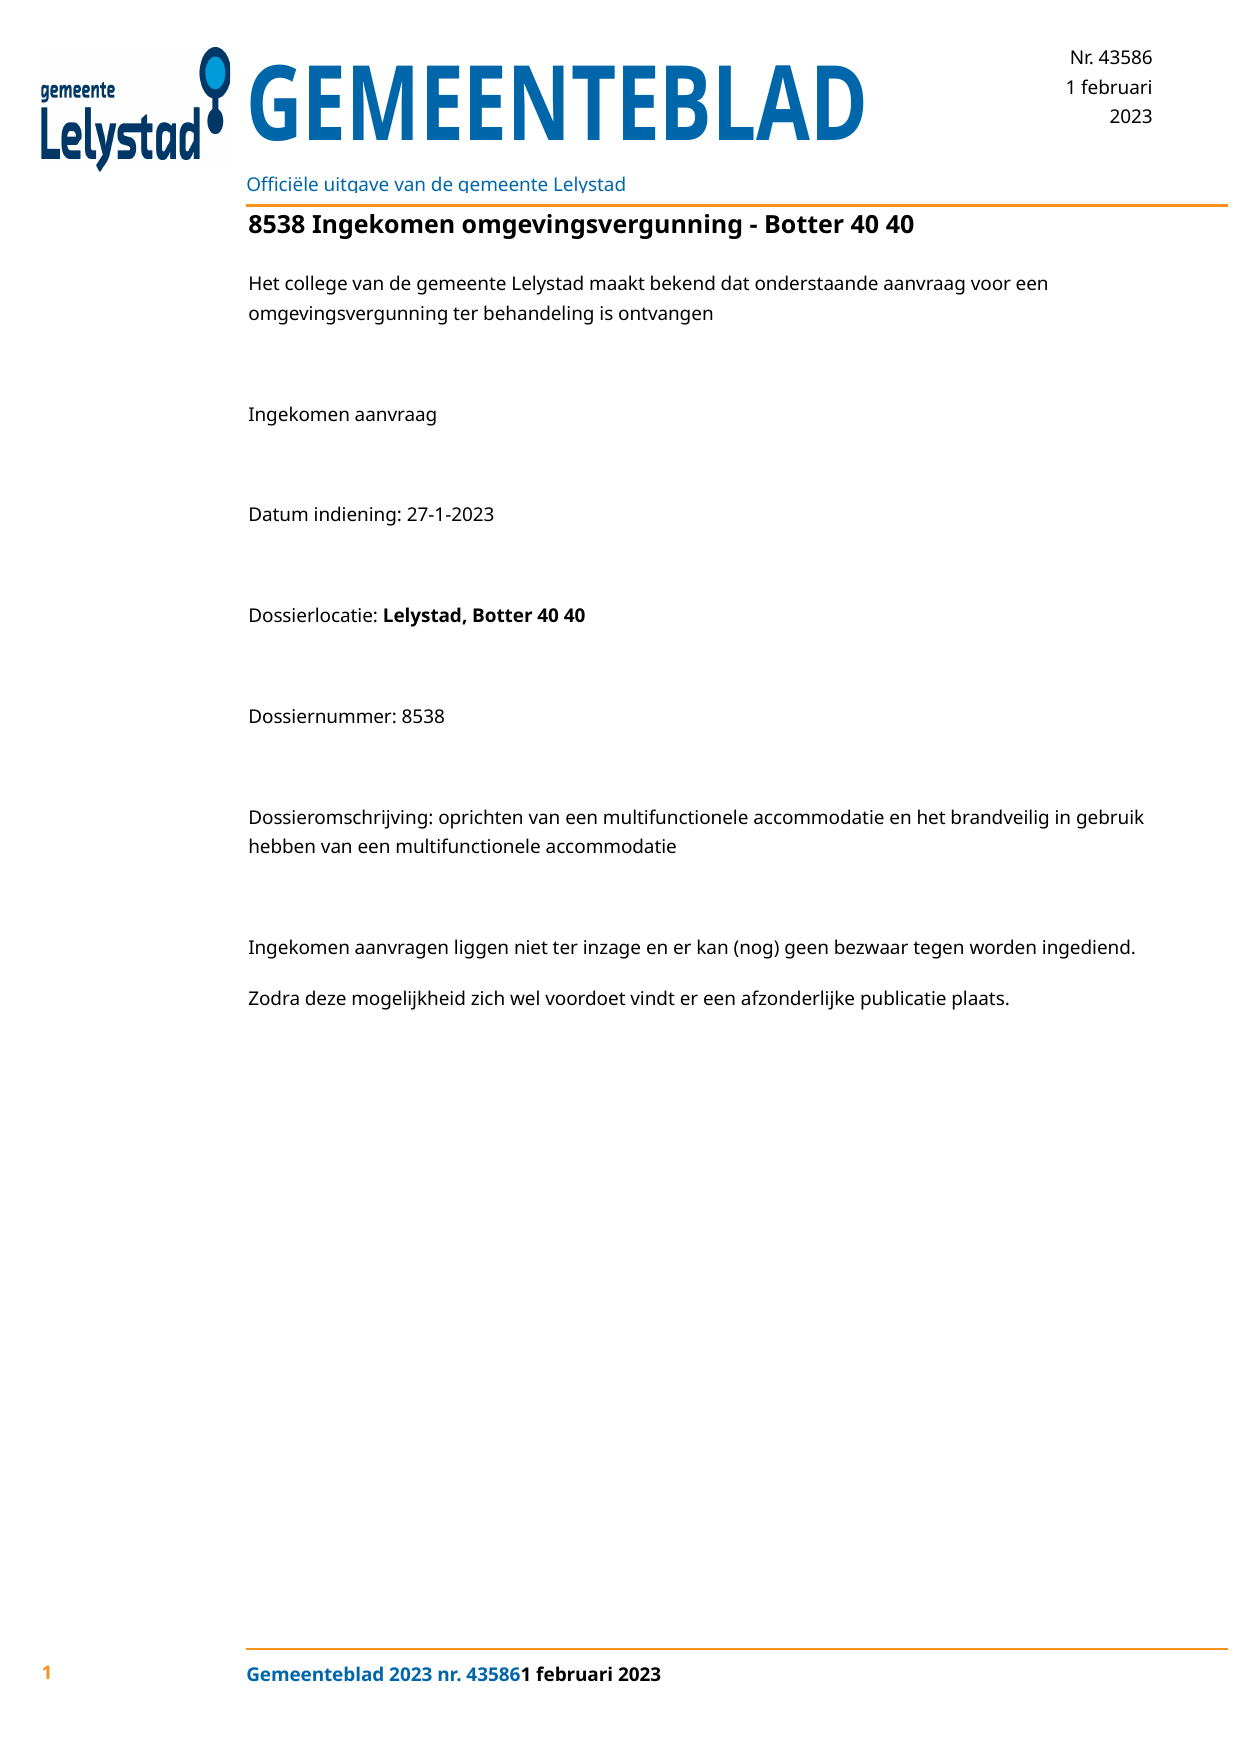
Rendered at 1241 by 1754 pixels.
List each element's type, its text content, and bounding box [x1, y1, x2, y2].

text Ingekomen aanvraag [248, 401, 1152, 426]
text Ingekomen aanvragen liggen niet ter inzage en er kan (nog) geen bezwaar tegen worden ingediend. [248, 934, 1152, 960]
picture [41, 47, 231, 172]
text Het college van de gemeente Lelystad maakt bekend dat onderstaande aanvraag voor een omgevingsvergunning ter behandeling is ontvangen [248, 270, 1152, 326]
text Zodra deze mogelijkheid zich wel voordoet vindt er een afzonderlijke publicatie plaats. [248, 985, 1152, 1011]
text Datum indiening: 27-1-2023 [248, 502, 1152, 527]
text Dossierlocatie: Lelystad, Botter 40 40 [248, 602, 1152, 628]
text Dossieromschrijving: oprichten van een multifunctionele accommodatie en het brandveilig in gebruik hebben van een multifunctionele accommodatie [248, 804, 1152, 859]
text 8538 Ingekomen omgevingsvergunning - Botter 40 40 [248, 207, 1152, 241]
text Dossiernummer: 8538 [248, 703, 1152, 729]
